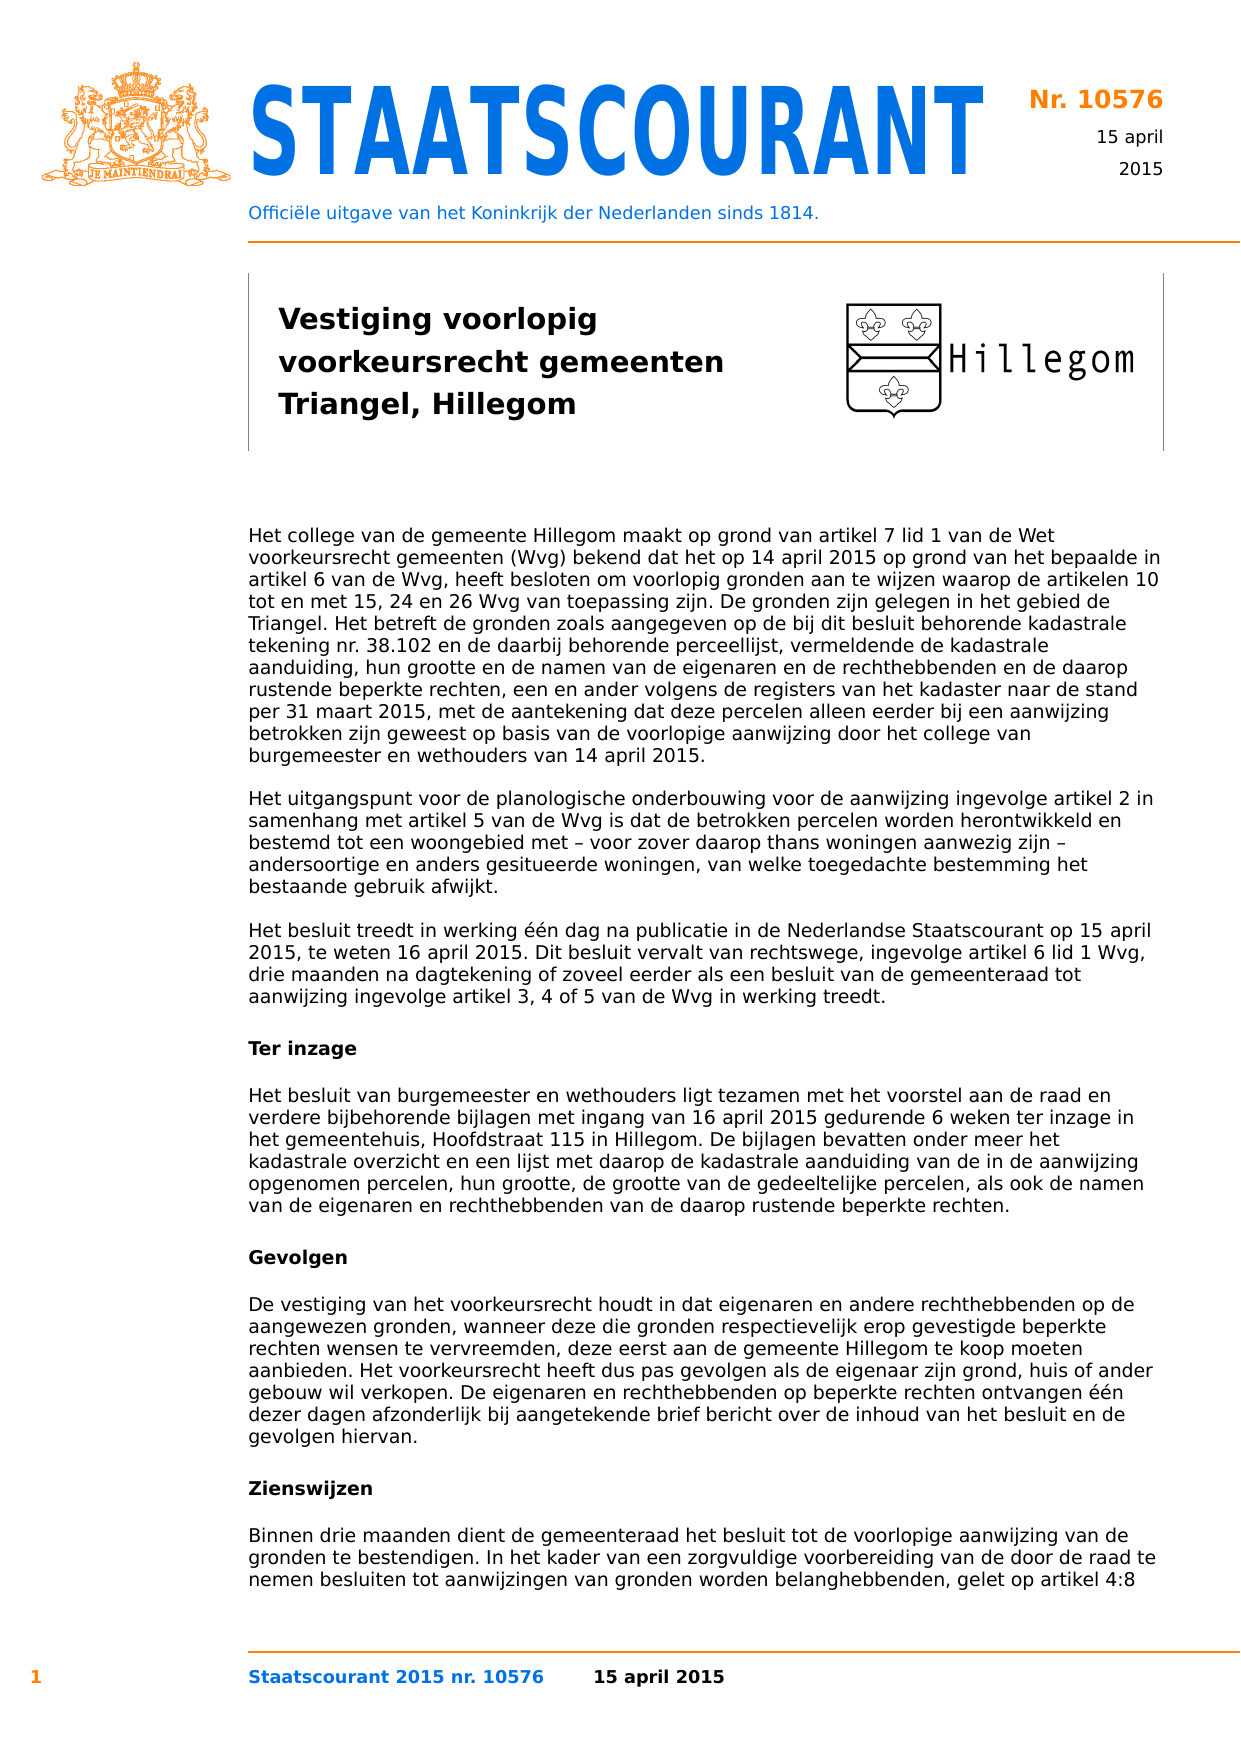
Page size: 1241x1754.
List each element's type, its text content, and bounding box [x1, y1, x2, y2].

table_header STAATSCOURANT [248, 62, 998, 203]
table_header [25, 62, 248, 241]
subtitle Ter inzage [248, 1038, 1163, 1060]
picture [844, 302, 1134, 421]
text Het besluit treedt in werking één dag na publicatie in de Nederlandse Staatscourant op 15 april 2015, te weten 16 april 2015. Dit besluit vervalt van rechtswege, ingevolge artikel 6 lid 1 Wvg, drie maanden na dagtekening of zoveel eerder als een besluit van de gemeenteraad tot aanwijzing ingevolge artikel 3, 4 of 5 van de Wvg in werking treedt. [248, 920, 1163, 1008]
table_cell 2015 [998, 153, 1240, 203]
text Het besluit van burgemeester en wethouders ligt tezamen met het voorstel aan de raad en verdere bijbehorende bijlagen met ingang van 16 april 2015 gedurende 6 weken ter inzage in het gemeentehuis, Hoofdstraat 115 in Hillegom. De bijlagen bevatten onder meer het kadastrale overzicht en een lijst met daarop de kadastrale aanduiding van de in de aanwijzing opgenomen percelen, hun grootte, de grootte van de gedeeltelijke percelen, als ook de namen van de eigenaren en rechthebbenden van de daarop rustende beperkte rechten. [248, 1085, 1163, 1217]
table_cell Officiële uitgave van het Koninkrijk der Nederlanden sinds 1814. [248, 203, 1240, 241]
text Binnen drie maanden dient de gemeenteraad het besluit tot de voorlopige aanwijzing van de gronden te bestendigen. In het kader van een zorgvuldige voorbereiding van de door de raad te nemen besluiten tot aanwijzingen van gronden worden belanghebbenden, gelet op artikel 4:8 [248, 1525, 1163, 1591]
subtitle Vestiging voorlopig voorkeursrecht gemeenten Triangel, Hillegom [249, 273, 1163, 451]
table_header Nr. 10576 [998, 62, 1240, 121]
table_cell 15 april [998, 121, 1240, 153]
subtitle Gevolgen [248, 1247, 1163, 1269]
text Het college van de gemeente Hillegom maakt op grond van artikel 7 lid 1 van de Wet voorkeursrecht gemeenten (Wvg) bekend dat het op 14 april 2015 op grond van het bepaalde in artikel 6 van de Wvg, heeft besloten om voorlopig gronden aan te wijzen waarop de artikelen 10 tot en met 15, 24 en 26 Wvg van toepassing zijn. De gronden zijn gelegen in het gebied de Triangel. Het betreft de gronden zoals aangegeven op de bij dit besluit behorende kadastrale tekening nr. 38.102 en de daarbij behorende perceellijst, vermeldende de kadastrale aanduiding, hun grootte en de namen van de eigenaren en de rechthebbenden en de daarop rustende beperkte rechten, een en ander volgens de registers van het kadaster naar de stand per 31 maart 2015, met de aantekening dat deze percelen alleen eerder bij een aanwijzing betrokken zijn geweest op basis van de voorlopige aanwijzing door het college van burgemeester en wethouders van 14 april 2015. [248, 525, 1163, 766]
text Het uitgangspunt voor de planologische onderbouwing voor de aanwijzing ingevolge artikel 2 in samenhang met artikel 5 van de Wvg is dat de betrokken percelen worden herontwikkeld en bestemd tot een woongebied met – voor zover daarop thans woningen aanwezig zijn – andersoortige en anders gesitueerde woningen, van welke toegedachte bestemming het bestaande gebruik afwijkt. [248, 788, 1163, 898]
text De vestiging van het voorkeursrecht houdt in dat eigenaren en andere rechthebbenden op de aangewezen gronden, wanneer deze die gronden respectievelijk erop gevestigde beperkte rechten wensen te vervreemden, deze eerst aan de gemeente Hillegom te koop moeten aanbieden. Het voorkeursrecht heeft dus pas gevolgen als de eigenaar zijn grond, huis of ander gebouw wil verkopen. De eigenaren en rechthebbenden op beperkte rechten ontvangen één dezer dagen afzonderlijk bij aangetekende brief bericht over de inhoud van het besluit en de gevolgen hiervan. [248, 1294, 1163, 1448]
subtitle Zienswijzen [248, 1478, 1163, 1500]
picture [41, 62, 231, 186]
